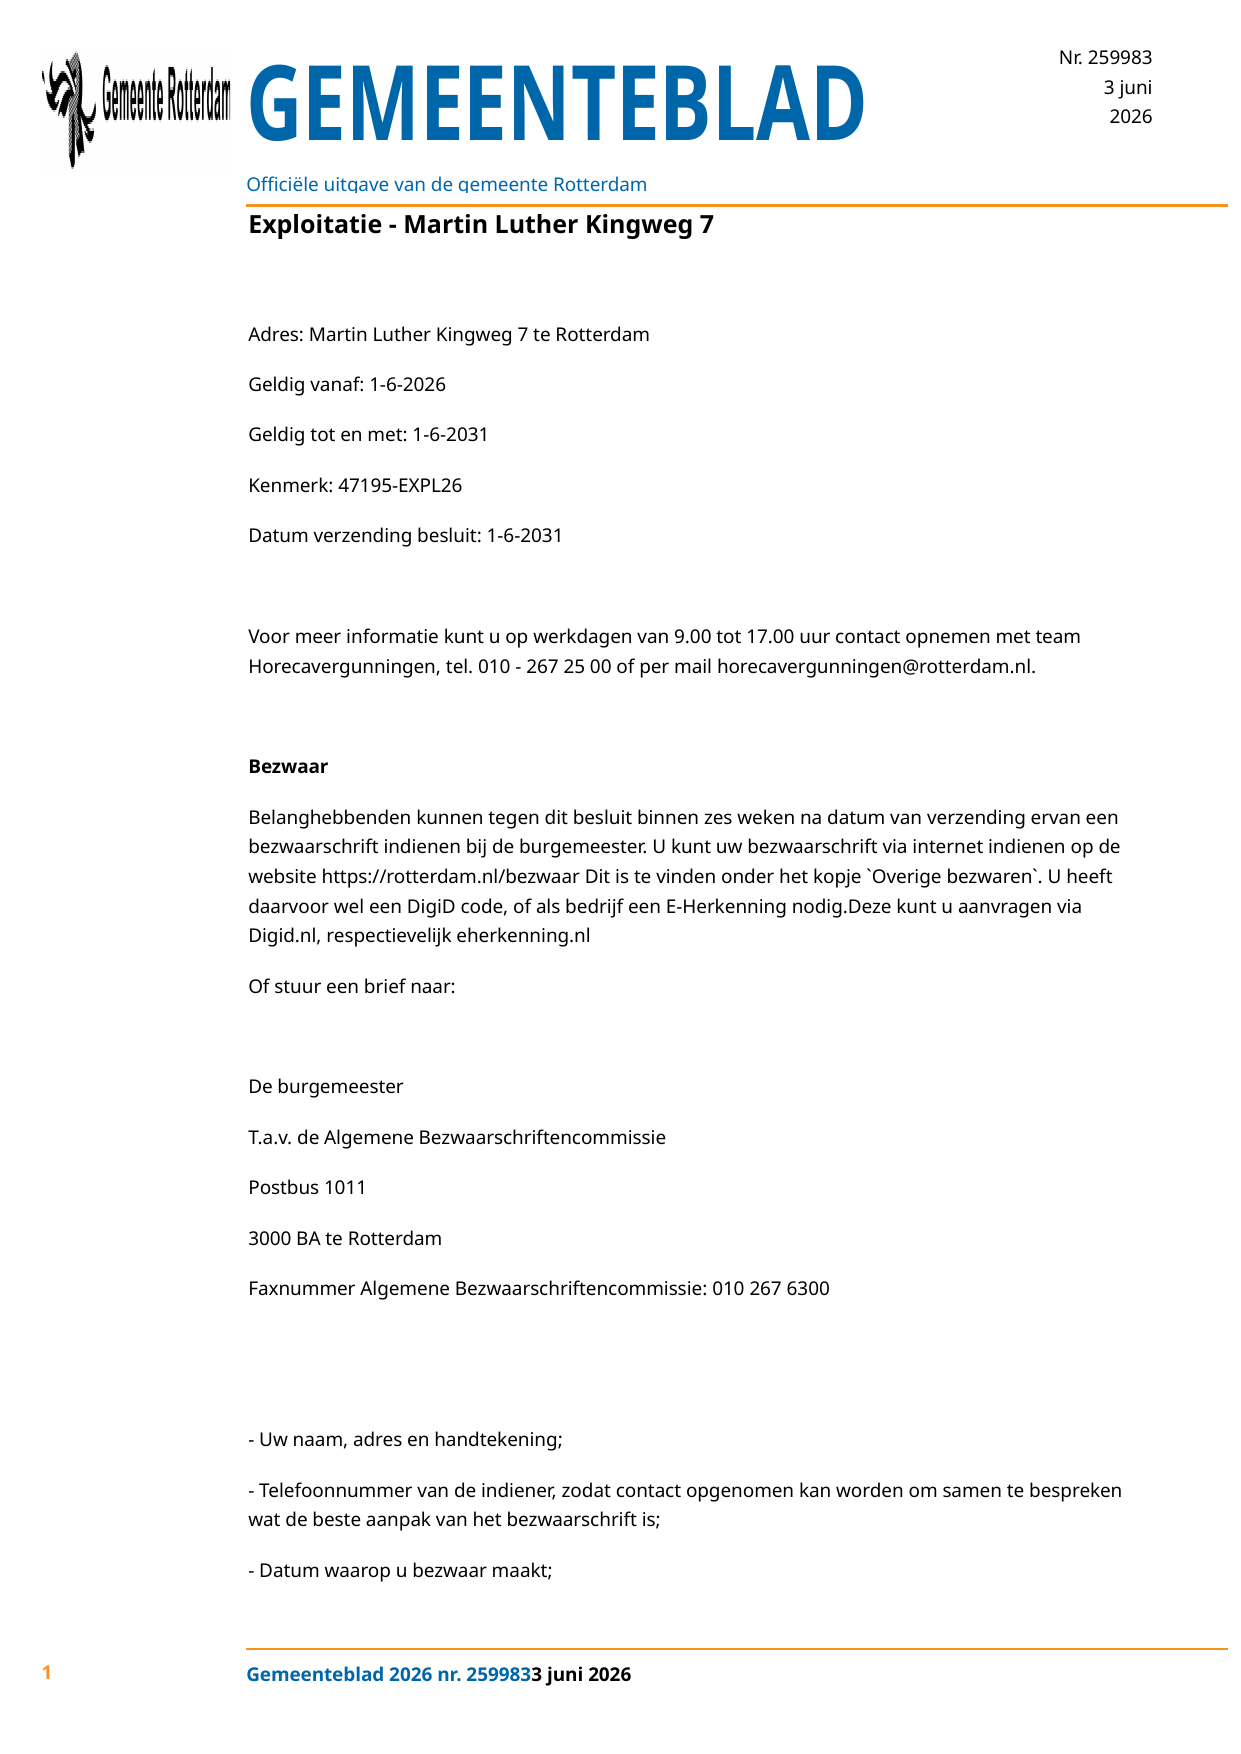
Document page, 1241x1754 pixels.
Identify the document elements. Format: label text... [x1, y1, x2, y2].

text - Datum waarop u bezwaar maakt; [248, 1557, 1152, 1583]
text Faxnummer Algemene Bezwaarschriftencommissie: 010 267 6300 [248, 1275, 1152, 1301]
text Datum verzending besluit: 1-6-2031 [248, 522, 1152, 548]
text - Telefoonnummer van de indiener, zodat contact opgenomen kan worden om samen te bespreken wat de beste aanpak van het bezwaarschrift is; [248, 1477, 1152, 1532]
text Geldig vanaf: 1-6-2026 [248, 371, 1152, 397]
text De burgemeester [248, 1074, 1152, 1099]
text Belanghebbenden kunnen tegen dit besluit binnen zes weken na datum van verzending ervan een bezwaarschrift indienen bij de burgemeester. U kunt uw bezwaarschrift via internet indienen op de website https://rotterdam.nl/bezwaar Dit is te vinden onder het kopje `Overige bezwaren`. U heeft daarvoor wel een DigiD code, of als bedrijf een E-Herkenning nodig.Deze kunt u aanvragen via Digid.nl, respectievelijk eherkenning.nl [248, 804, 1152, 948]
text Voor meer informatie kunt u op werkdagen van 9.00 tot 17.00 uur contact opnemen met team Horecavergunningen, tel. 010 - 267 25 00 of per mail horecavergunningen@rotterdam.nl. [248, 623, 1152, 678]
text Geldig tot en met: 1-6-2031 [248, 422, 1152, 447]
text - Uw naam, adres en handtekening; [248, 1427, 1152, 1452]
text T.a.v. de Algemene Bezwaarschriftencommissie [248, 1124, 1152, 1150]
text Postbus 1011 [248, 1174, 1152, 1200]
text Bezwaar [248, 754, 1152, 779]
text Of stuur een brief naar: [248, 973, 1152, 998]
picture [41, 47, 231, 172]
text Kenmerk: 47195-EXPL26 [248, 472, 1152, 498]
text Exploitatie - Martin Luther Kingweg 7 [248, 207, 1152, 241]
text Adres: Martin Luther Kingweg 7 te Rotterdam [248, 321, 1152, 346]
text 3000 BA te Rotterdam [248, 1225, 1152, 1251]
